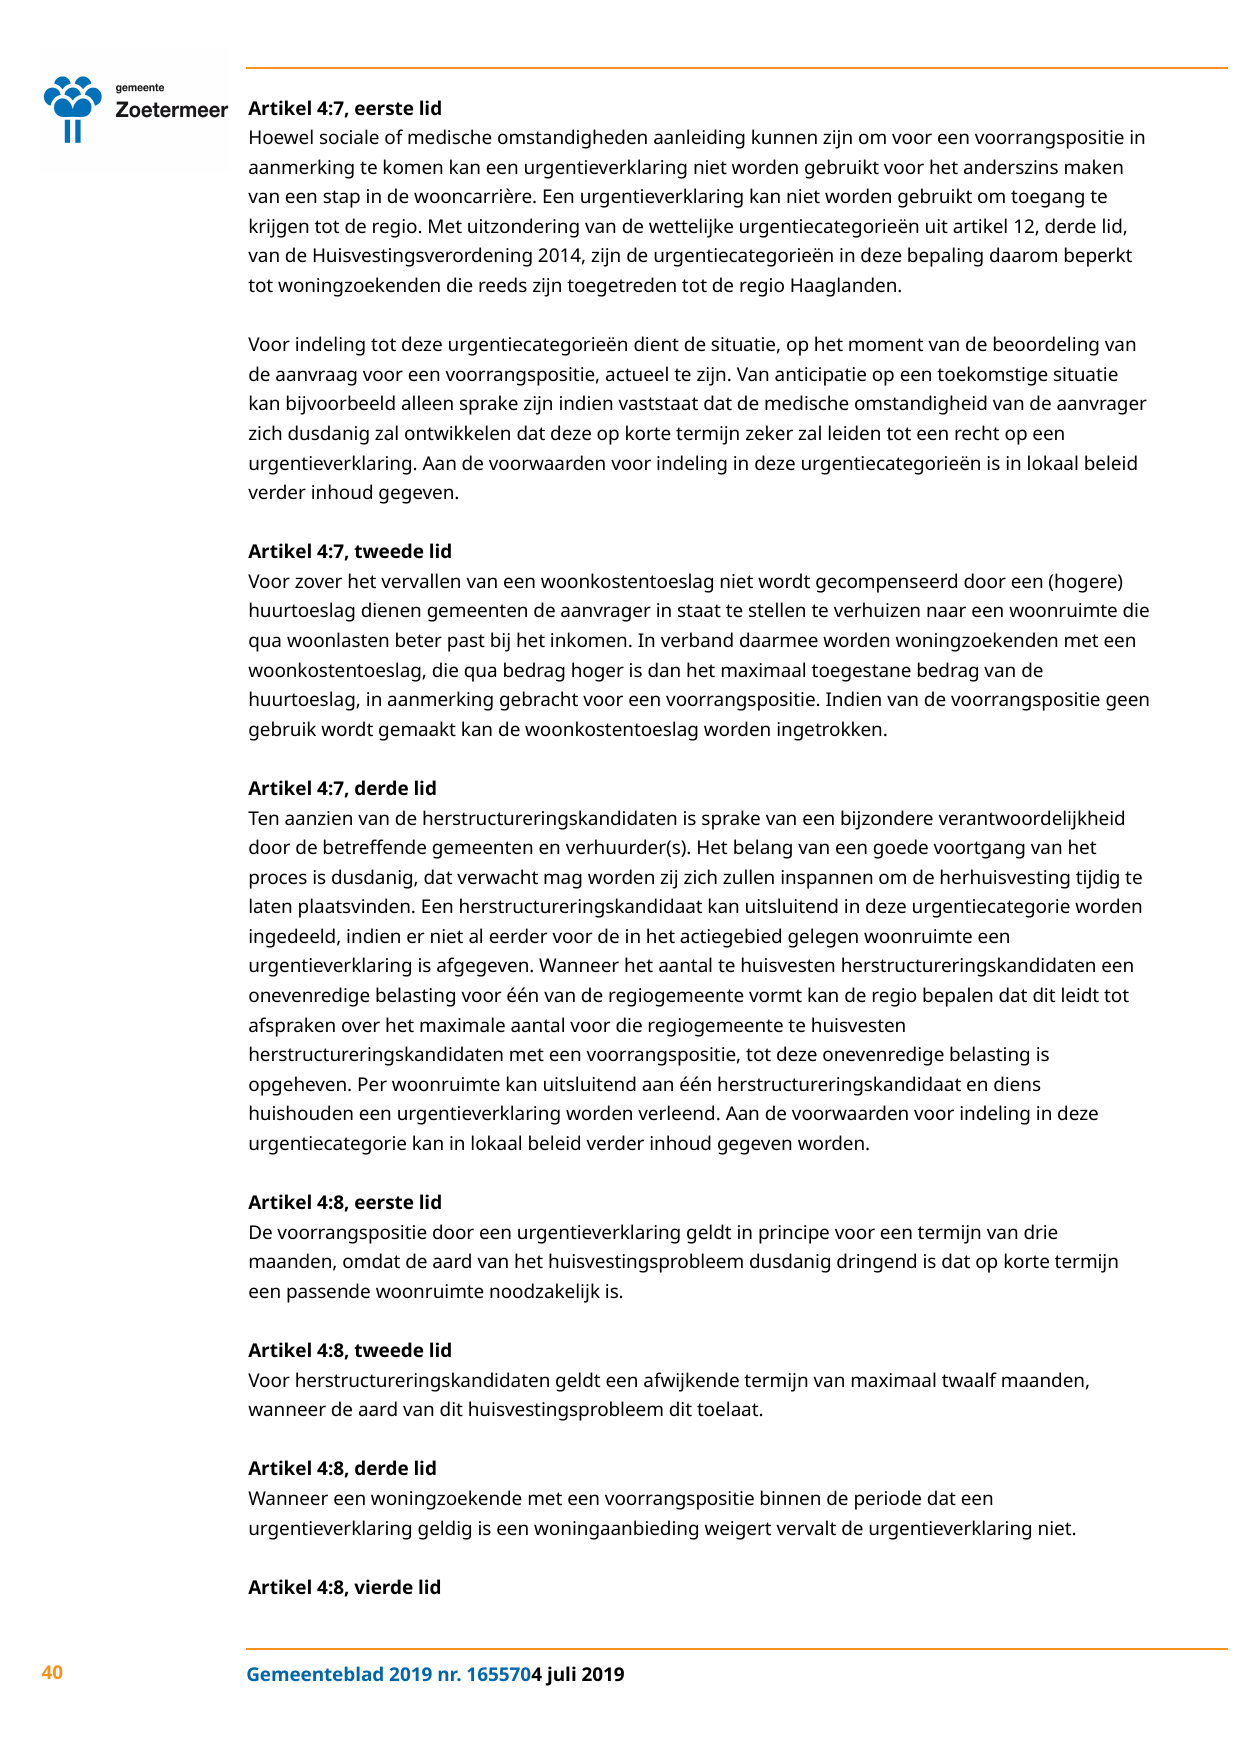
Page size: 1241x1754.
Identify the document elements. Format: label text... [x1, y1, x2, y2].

text De voorrangspositie door een urgentieverklaring geldt in principe voor een termijn van drie maanden, omdat de aard van het huisvestingsprobleem dusdanig dringend is dat op korte termijn een passende woonruimte noodzakelijk is. [248, 1219, 1152, 1304]
text Wanneer een woningzoekende met een voorrangspositie binnen de periode dat een urgentieverklaring geldig is een woningaanbieding weigert vervalt de urgentieverklaring niet. [248, 1485, 1152, 1541]
text Artikel 4:8, eerste lid [248, 1189, 1152, 1215]
text Artikel 4:7, derde lid [248, 775, 1152, 801]
text Voor herstructureringskandidaten geldt een afwijkende termijn van maximaal twaalf maanden, wanneer de aard van dit huisvestingsprobleem dit toelaat. [248, 1367, 1152, 1422]
text Artikel 4:7, tweede lid [248, 538, 1152, 564]
text Artikel 4:7, eerste lid [248, 95, 1152, 121]
text Voor zover het vervallen van een woonkostentoeslag niet wordt gecompenseerd door een (hogere) huurtoeslag dienen gemeenten de aanvrager in staat te stellen te verhuizen naar een woonruimte die qua woonlasten beter past bij het inkomen. In verband daarmee worden woningzoekenden met een woonkostentoeslag, die qua bedrag hoger is dan het maximaal toegestane bedrag van de huurtoeslag, in aanmerking gebracht voor een voorrangspositie. Indien van de voorrangspositie geen gebruik wordt gemaakt kan de woonkostentoeslag worden ingetrokken. [248, 568, 1152, 742]
text Ten aanzien van de herstructureringskandidaten is sprake van een bijzondere verantwoordelijkheid door de betreffende gemeenten en verhuurder(s). Het belang van een goede voortgang van het proces is dusdanig, dat verwacht mag worden zij zich zullen inspannen om de herhuisvesting tijdig te laten plaatsvinden. Een herstructureringskandidaat kan uitsluitend in deze urgentiecategorie worden ingedeeld, indien er niet al eerder voor de in het actiegebied gelegen woonruimte een urgentieverklaring is afgegeven. Wanneer het aantal te huisvesten herstructureringskandidaten een onevenredige belasting voor één van de regiogemeente vormt kan de regio bepalen dat dit leidt tot afspraken over het maximale aantal voor die regiogemeente te huisvesten herstructureringskandidaten met een voorrangspositie, tot deze onevenredige belasting is opgeheven. Per woonruimte kan uitsluitend aan één herstructureringskandidaat en diens huishouden een urgentieverklaring worden verleend. Aan de voorwaarden voor indeling in deze urgentiecategorie kan in lokaal beleid verder inhoud gegeven worden. [248, 805, 1152, 1156]
text Hoewel sociale of medische omstandigheden aanleiding kunnen zijn om voor een voorrangspositie in aanmerking te komen kan een urgentieverklaring niet worden gebruikt voor het anderszins maken van een stap in de wooncarrière. Een urgentieverklaring kan niet worden gebruikt om toegang te krijgen tot de regio. Met uitzondering van de wettelijke urgentiecategorieën uit artikel 12, derde lid, van de Huisvestingsverordening 2014, zijn de urgentiecategorieën in deze bepaling daarom beperkt tot woningzoekenden die reeds zijn toegetreden tot de regio Haaglanden. [248, 124, 1152, 298]
text Artikel 4:8, vierde lid [248, 1574, 1152, 1600]
text Artikel 4:8, tweede lid [248, 1337, 1152, 1363]
picture [41, 47, 231, 172]
text Voor indeling tot deze urgentiecategorieën dient de situatie, op het moment van de beoordeling van de aanvraag voor een voorrangspositie, actueel te zijn. Van anticipatie op een toekomstige situatie kan bijvoorbeeld alleen sprake zijn indien vaststaat dat de medische omstandigheid van de aanvrager zich dusdanig zal ontwikkelen dat deze op korte termijn zeker zal leiden tot een recht op een urgentieverklaring. Aan de voorwaarden voor indeling in deze urgentiecategorieën is in lokaal beleid verder inhoud gegeven. [248, 331, 1152, 505]
text Artikel 4:8, derde lid [248, 1456, 1152, 1481]
